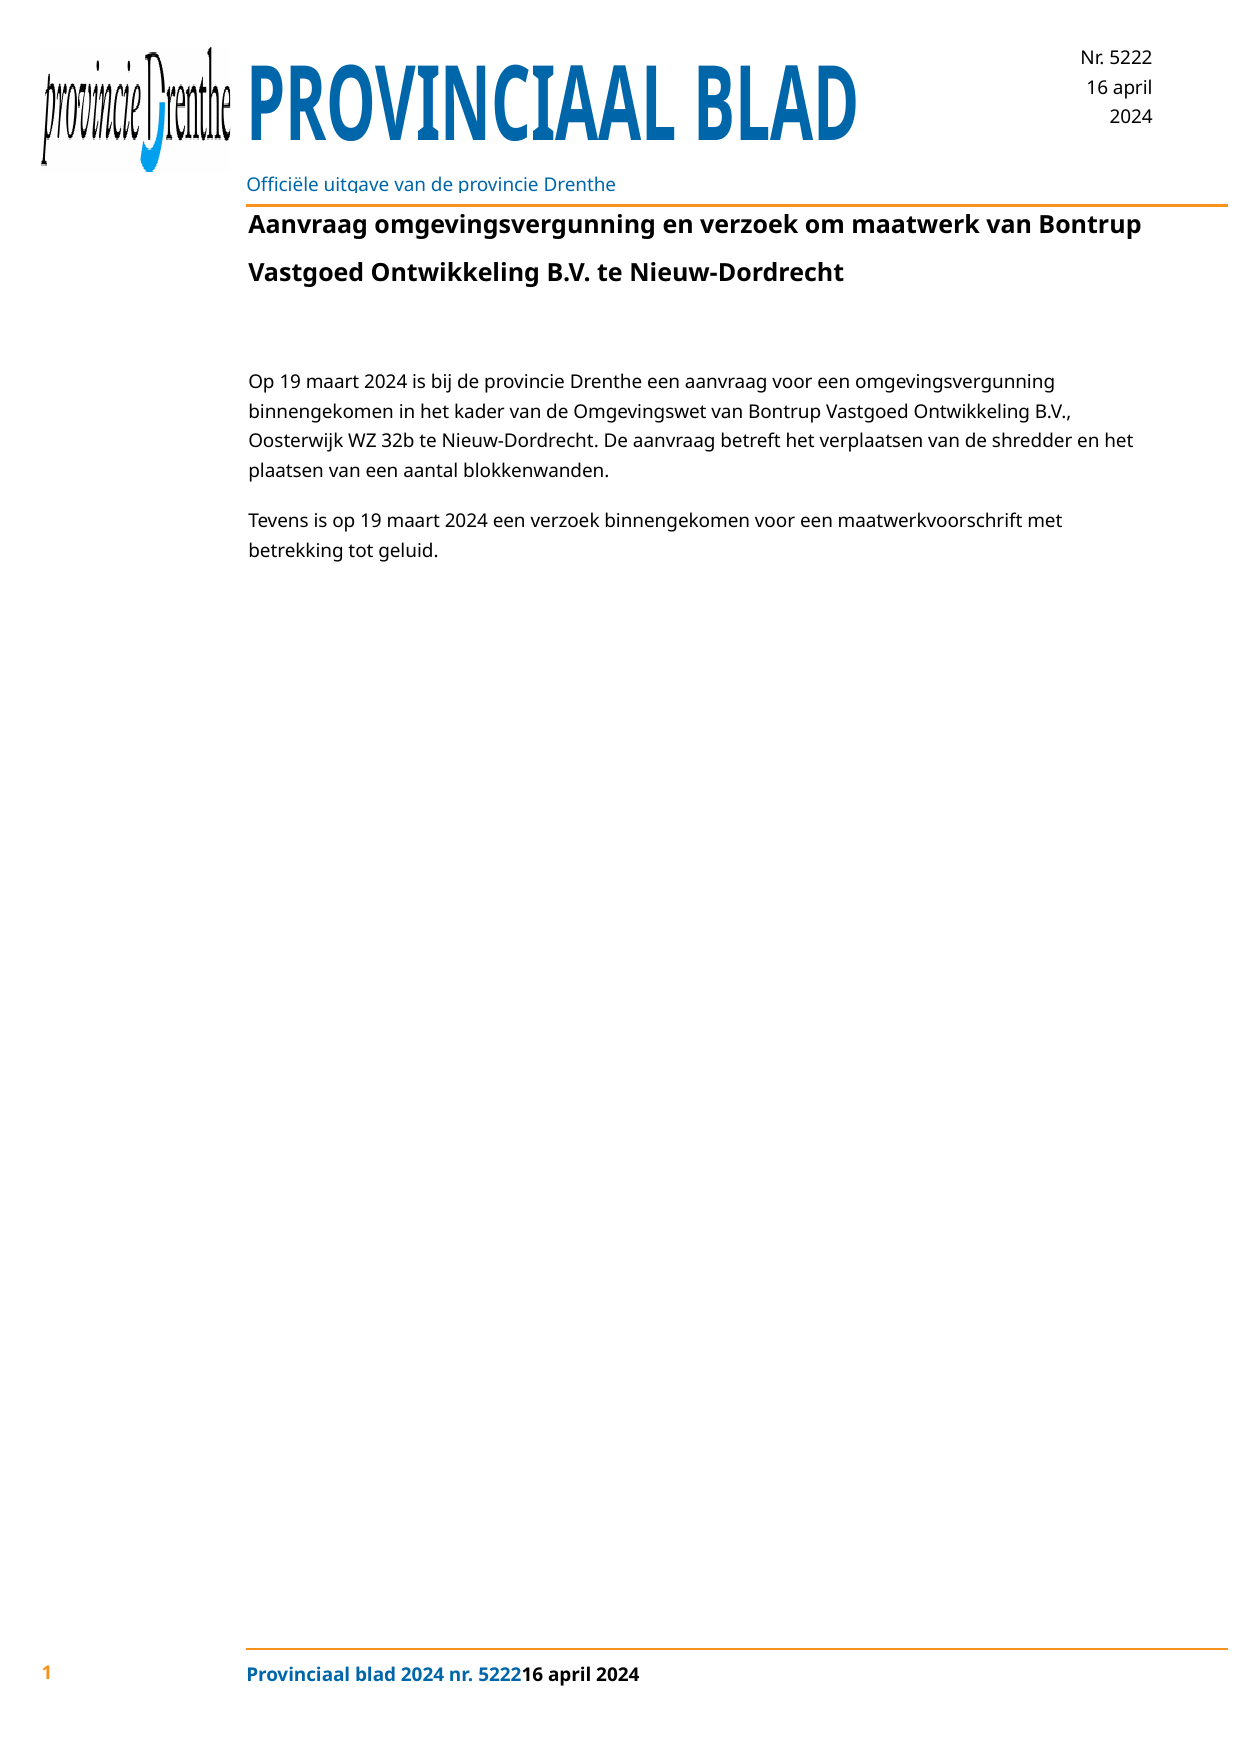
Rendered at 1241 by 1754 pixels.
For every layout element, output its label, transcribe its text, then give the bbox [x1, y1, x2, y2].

text Op 19 maart 2024 is bij de provincie Drenthe een aanvraag voor een omgevingsvergunning binnengekomen in het kader van de Omgevingswet van Bontrup Vastgoed Ontwikkeling B.V., Oosterwijk WZ 32b te Nieuw-Dordrecht. De aanvraag betreft het verplaatsen van de shredder en het plaatsen van een aantal blokkenwanden. [248, 368, 1152, 483]
text Aanvraag omgevingsvergunning en verzoek om maatwerk van Bontrup Vastgoed Ontwikkeling B.V. te Nieuw-Dordrecht [248, 207, 1152, 288]
picture [41, 47, 231, 172]
text Tevens is op 19 maart 2024 een verzoek binnengekomen voor een maatwerkvoorschrift met betrekking tot geluid. [248, 507, 1152, 563]
